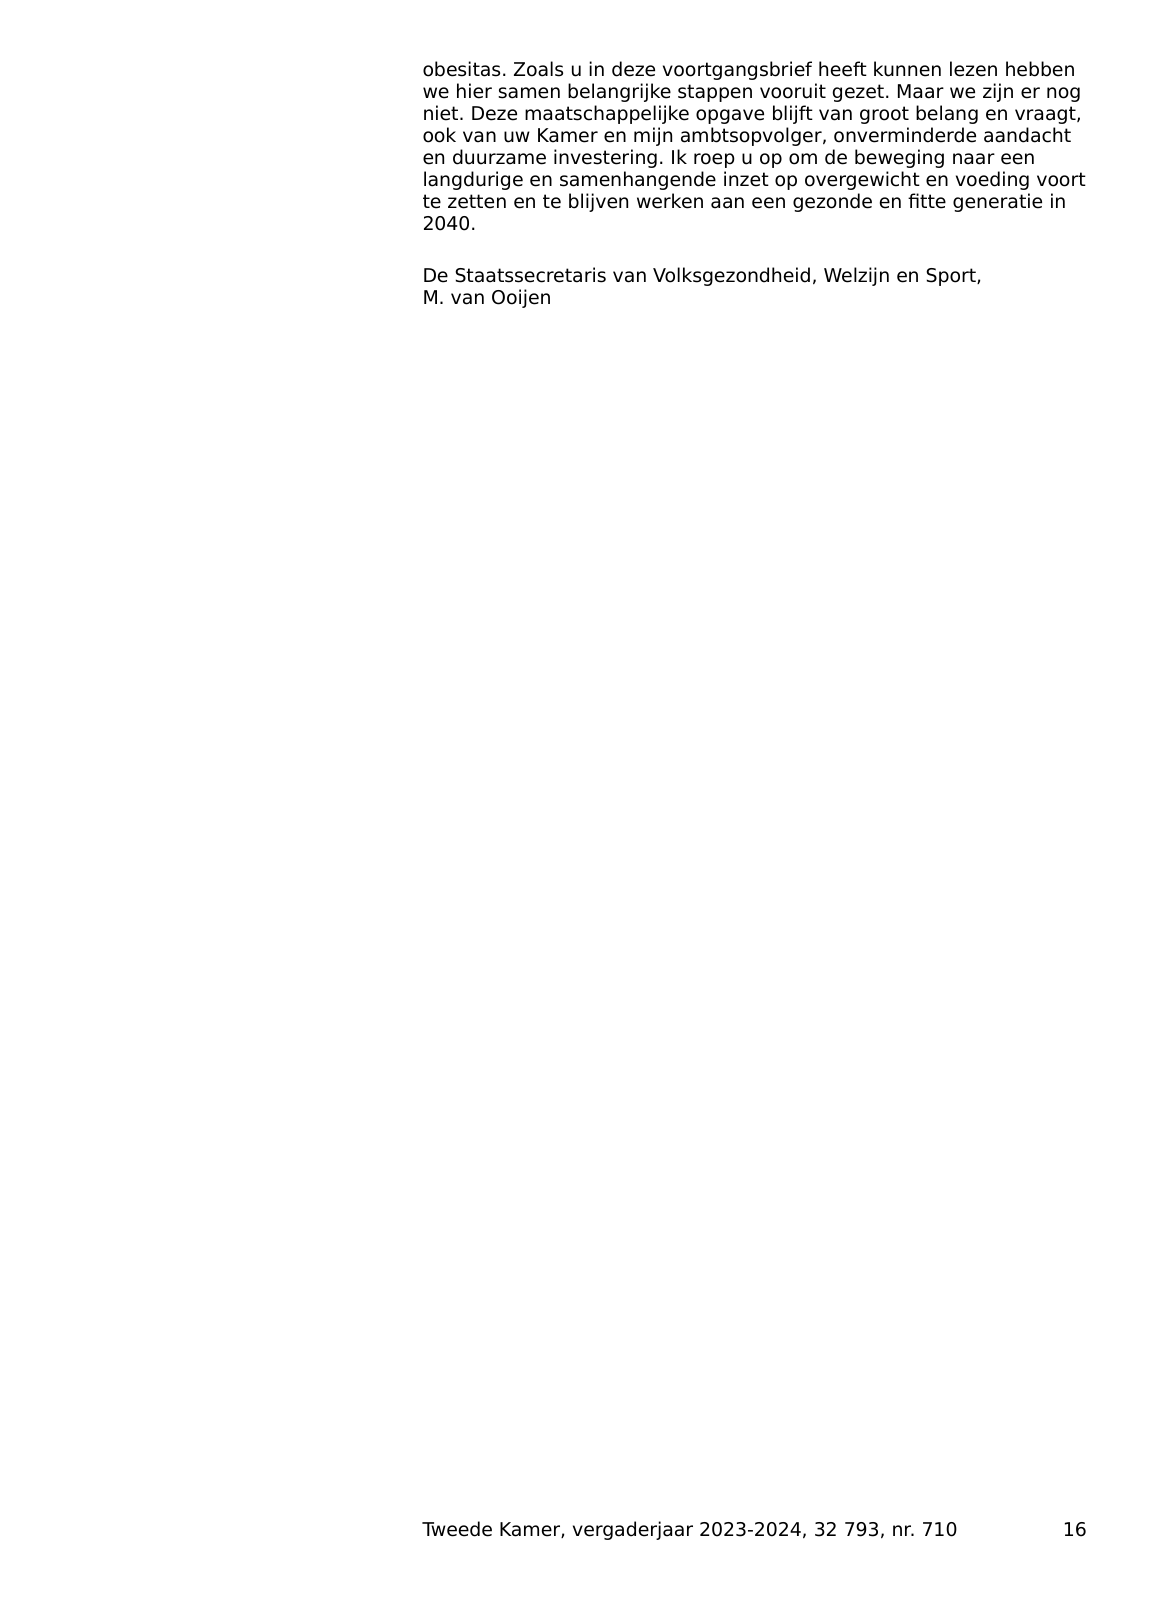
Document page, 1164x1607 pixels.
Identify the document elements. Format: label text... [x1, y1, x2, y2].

text obesitas. Zoals u in deze voortgangsbrief heeft kunnen lezen hebben we hier samen belangrijke stappen vooruit gezet. Maar we zijn er nog niet. Deze maatschappelijke opgave blijft van groot belang en vraagt, ook van uw Kamer en mijn ambtsopvolger, onverminderde aandacht en duurzame investering. Ik roep u op om de beweging naar een langdurige en samenhangende inzet op overgewicht en voeding voort te zetten en te blijven werken aan een gezonde en fitte generatie in 2040. [422, 59, 1087, 235]
text De Staatssecretaris van Volksgezondheid, Welzijn en Sport, M. van Ooijen [422, 265, 1087, 309]
